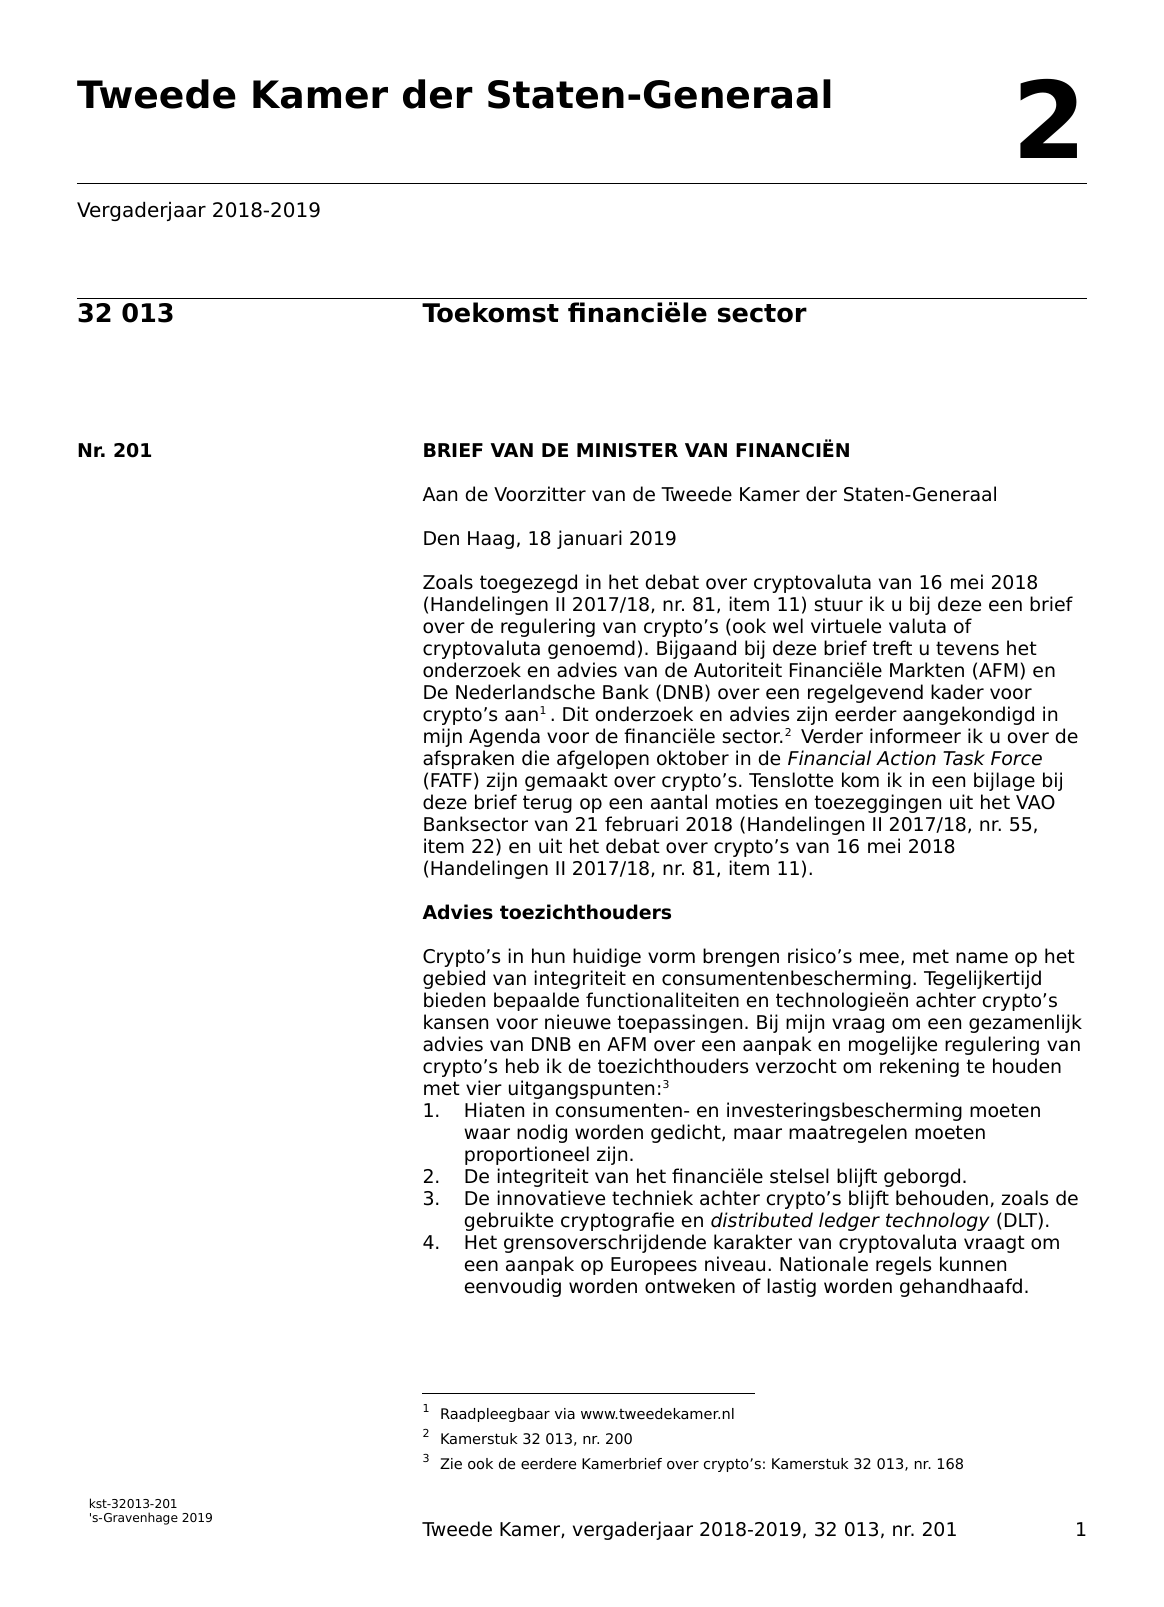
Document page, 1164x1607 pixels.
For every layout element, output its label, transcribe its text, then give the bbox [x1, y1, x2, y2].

table_header 2 [886, 59, 1087, 183]
subtitle Advies toezichthouders [422, 902, 1087, 924]
table_header Tweede Kamer der Staten-Generaal [77, 59, 886, 183]
text 3. De innovatieve techniek achter crypto’s blijft behouden, zoals de gebruikte cryptografie en distributed ledger technology (DLT). [422, 1188, 1087, 1232]
text Aan de Voorzitter van de Tweede Kamer der Staten-Generaal [422, 484, 1087, 506]
table_cell Vergaderjaar 2018-2019 [77, 184, 1087, 298]
text Crypto’s in hun huidige vorm brengen risico’s mee, met name op het gebied van integriteit en consumentenbescherming. Tegelijkertijd bieden bepaalde functionaliteiten en technologieën achter crypto’s kansen voor nieuwe toepassingen. Bij mijn vraag om een gezamenlijk advies van DNB en AFM over een aanpak en mogelijke regulering van crypto’s heb ik de toezichthouders verzocht om rekening te houden met vier uitgangspunten: [422, 946, 1087, 1100]
text 1. Hiaten in consumenten- en investeringsbescherming moeten waar nodig worden gedicht, maar maatregelen moeten proportioneel zijn. [422, 1100, 1087, 1166]
subtitle 32 013 Toekomst financiële sector [77, 299, 1087, 329]
text 2. De integriteit van het financiële stelsel blijft geborgd. [422, 1166, 1087, 1188]
text 4. Het grensoverschrijdende karakter van cryptovaluta vraagt om een aanpak op Europees niveau. Nationale regels kunnen eenvoudig worden ontweken of lastig worden gehandhaafd. [422, 1232, 1087, 1298]
text Zoals toegezegd in het debat over cryptovaluta van 16 mei 2018 (Handelingen II 2017/18, nr. 81, item 11) stuur ik u bij deze een brief over de regulering van crypto’s (ook wel virtuele valuta of cryptovaluta genoemd). Bijgaand bij deze brief treft u tevens het onderzoek en advies van de Autoriteit Financiële Markten (AFM) en De Nederlandsche Bank (DNB) over een regelgevend kader voor crypto’s aan. Dit onderzoek en advies zijn eerder aangekondigd in mijn Agenda voor de financiële sector. Verder informeer ik u over de afspraken die afgelopen oktober in de Financial Action Task Force (FATF) zijn gemaakt over crypto’s. Tenslotte kom ik in een bijlage bij deze brief terug op een aantal moties en toezeggingen uit het VAO Banksector van 21 februari 2018 (Handelingen II 2017/18, nr. 55, item 22) en uit het debat over crypto’s van 16 mei 2018 (Handelingen II 2017/18, nr. 81, item 11). [422, 572, 1087, 880]
text Zie ook de eerdere Kamerbrief over crypto’s: Kamerstuk 32 013, nr. 168 [422, 1452, 1087, 1474]
text kst-32013-201 [88, 1497, 323, 1511]
subtitle Nr. 201 BRIEF VAN DE MINISTER VAN FINANCIËN [77, 440, 1087, 462]
text 's-Gravenhage 2019 [88, 1511, 323, 1525]
text Den Haag, 18 januari 2019 [422, 528, 1087, 550]
text Kamerstuk 32 013, nr. 200 [422, 1427, 1087, 1449]
text Raadpleegbaar via www.tweedekamer.nl [422, 1402, 1087, 1424]
